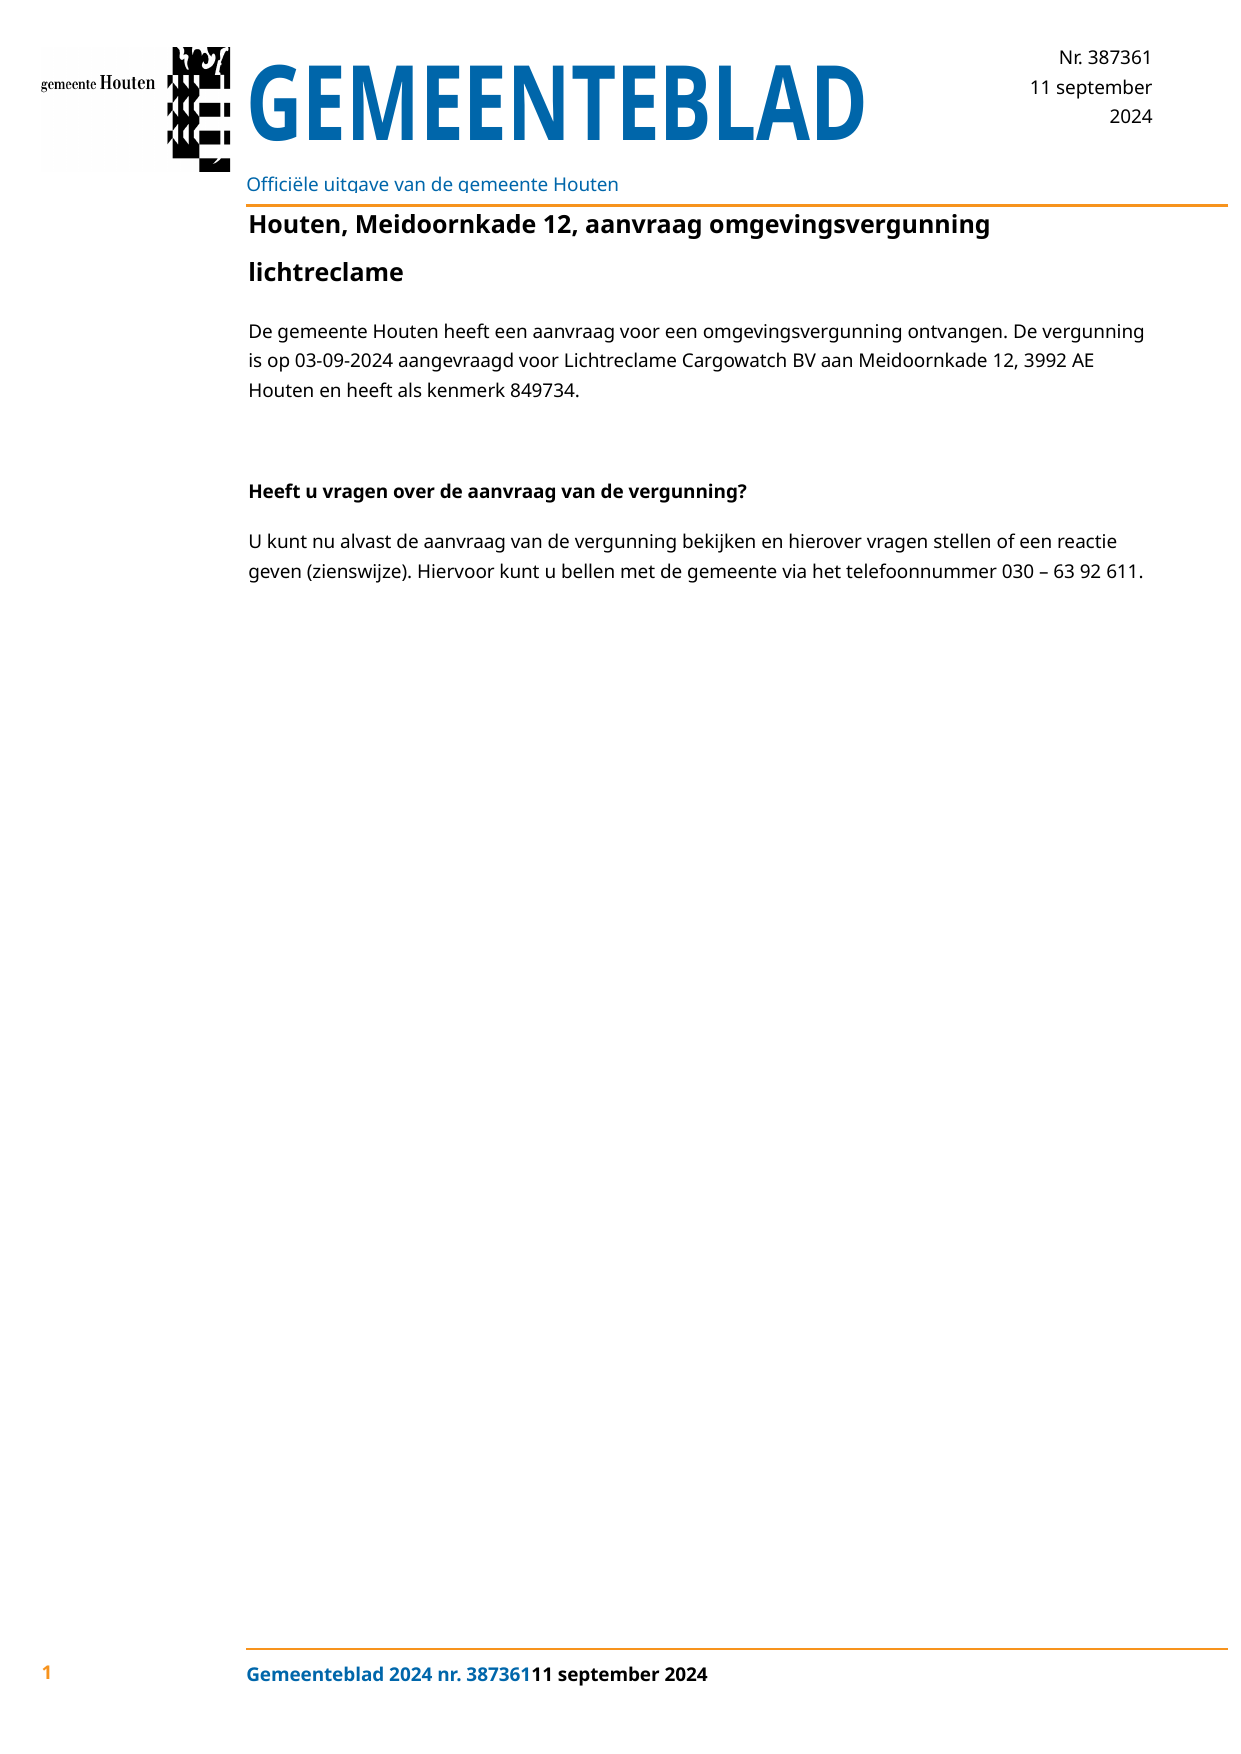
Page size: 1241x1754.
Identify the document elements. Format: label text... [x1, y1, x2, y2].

text Heeft u vragen over de aanvraag van de vergunning? [248, 478, 1152, 504]
text U kunt nu alvast de aanvraag van de vergunning bekijken en hierover vragen stellen of een reactie geven (zienswijze). Hiervoor kunt u bellen met de gemeente via het telefoonnummer 030 – 63 92 611. [248, 528, 1152, 584]
text Houten, Meidoornkade 12, aanvraag omgevingsvergunning lichtreclame [248, 207, 1152, 288]
text De gemeente Houten heeft een aanvraag voor een omgevingsvergunning ontvangen. De vergunning is op 03-09-2024 aangevraagd voor Lichtreclame Cargowatch BV aan Meidoornkade 12, 3992 AE Houten en heeft als kenmerk 849734. [248, 318, 1152, 403]
picture [41, 47, 231, 172]
